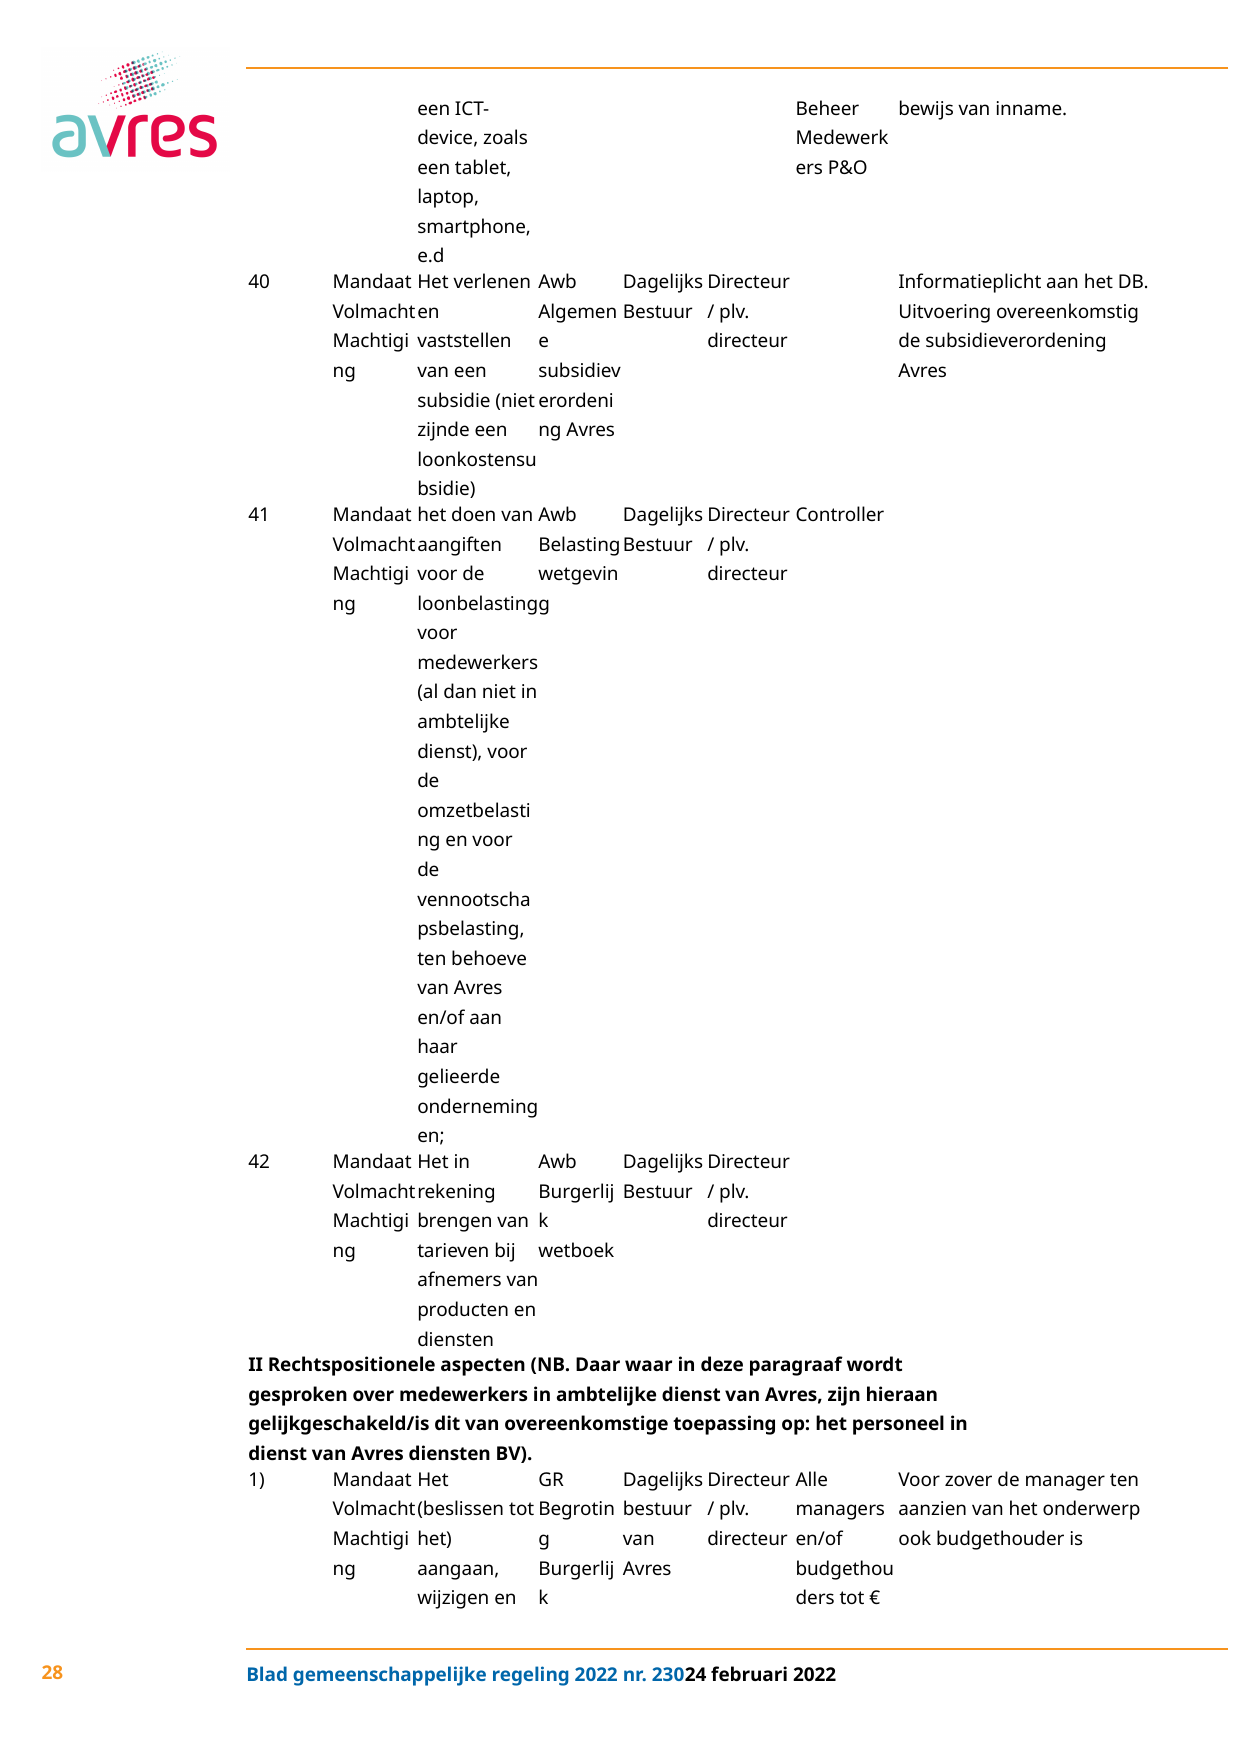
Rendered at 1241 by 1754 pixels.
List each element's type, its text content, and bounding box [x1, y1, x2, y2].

table_cell Informatieplicht aan het DB. Uitvoering overeenkomstig de subsidieverordening Avres [898, 269, 1152, 501]
table_cell Awb Algemene subsidieverordening Avres [538, 269, 623, 501]
table_cell [795, 269, 898, 501]
table_cell Directeur / plv. directeur [707, 501, 795, 1148]
table_cell Directeur / plv. directeur [707, 1148, 795, 1351]
table_cell Directeur / plv. directeur [707, 269, 795, 501]
table_cell Beheer Medewerkers P&O [795, 95, 898, 268]
picture [41, 47, 231, 172]
table_cell [898, 501, 1152, 1148]
table_cell Dagelijks Bestuur [623, 269, 707, 501]
table_cell Mandaat Volmacht Machtiging [333, 501, 417, 1148]
table_cell Mandaat Volmacht Machtiging [333, 269, 417, 501]
table_cell een ICT-device, zoals een tablet, laptop, smartphone, e.d [417, 95, 538, 268]
table_cell bewijs van inname. [898, 95, 1152, 268]
table_cell II Rechtspositionele aspecten (NB. Daar waar in deze paragraaf wordt gesproken over medewerkers in ambtelijke dienst van Avres, zijn hieraan gelijkgeschakeld/is dit van overeenkomstige toepassing op: het personeel in dienst van Avres diensten BV). [248, 1351, 983, 1466]
table_cell Het verlenen en vaststellen van een subsidie (niet zijnde een loonkostensubsidie) [417, 269, 538, 501]
table_cell Mandaat Volmacht Machtiging [333, 1466, 417, 1610]
table_cell Awb Belastingwetgeving [538, 501, 623, 1148]
table_cell Het (beslissen tot het) aangaan, wijzigen en [417, 1466, 538, 1610]
table_cell Awb Burgerlijk wetboek [538, 1148, 623, 1351]
table_cell Dagelijks Bestuur [623, 501, 707, 1148]
table_cell Het in rekening brengen van tarieven bij afnemers van producten en diensten [417, 1148, 538, 1351]
table_cell 40 [248, 269, 332, 501]
table_cell Dagelijks bestuur van Avres [623, 1466, 707, 1610]
table_cell Mandaat Volmacht Machtiging [333, 1148, 417, 1351]
table_cell 42 [248, 1148, 332, 1351]
table_cell Alle managers en/of budgethouders tot € [795, 1466, 898, 1610]
table_cell [538, 95, 623, 268]
table_cell Dagelijks Bestuur [623, 1148, 707, 1351]
table_cell 41 [248, 501, 332, 1148]
table_cell [898, 1148, 1152, 1351]
table_cell Controller [795, 501, 898, 1148]
table_cell GR Begroting Burgerlijk [538, 1466, 623, 1610]
table_cell Directeur / plv. directeur [707, 1466, 795, 1610]
table_cell [248, 95, 332, 268]
table_cell 1) [248, 1466, 332, 1610]
table_cell [795, 1148, 898, 1351]
table_cell Voor zover de manager ten aanzien van het onderwerp ook budgethouder is [898, 1466, 1152, 1610]
table_cell [623, 95, 707, 268]
table_cell [707, 95, 795, 268]
table_cell het doen van aangiften voor de loonbelasting voor medewerkers (al dan niet in ambtelijke dienst), voor de omzetbelasting en voor de vennootschapsbelasting, ten behoeve van Avres en/of aan haar gelieerde ondernemingen; [417, 501, 538, 1148]
table_cell [333, 95, 417, 268]
